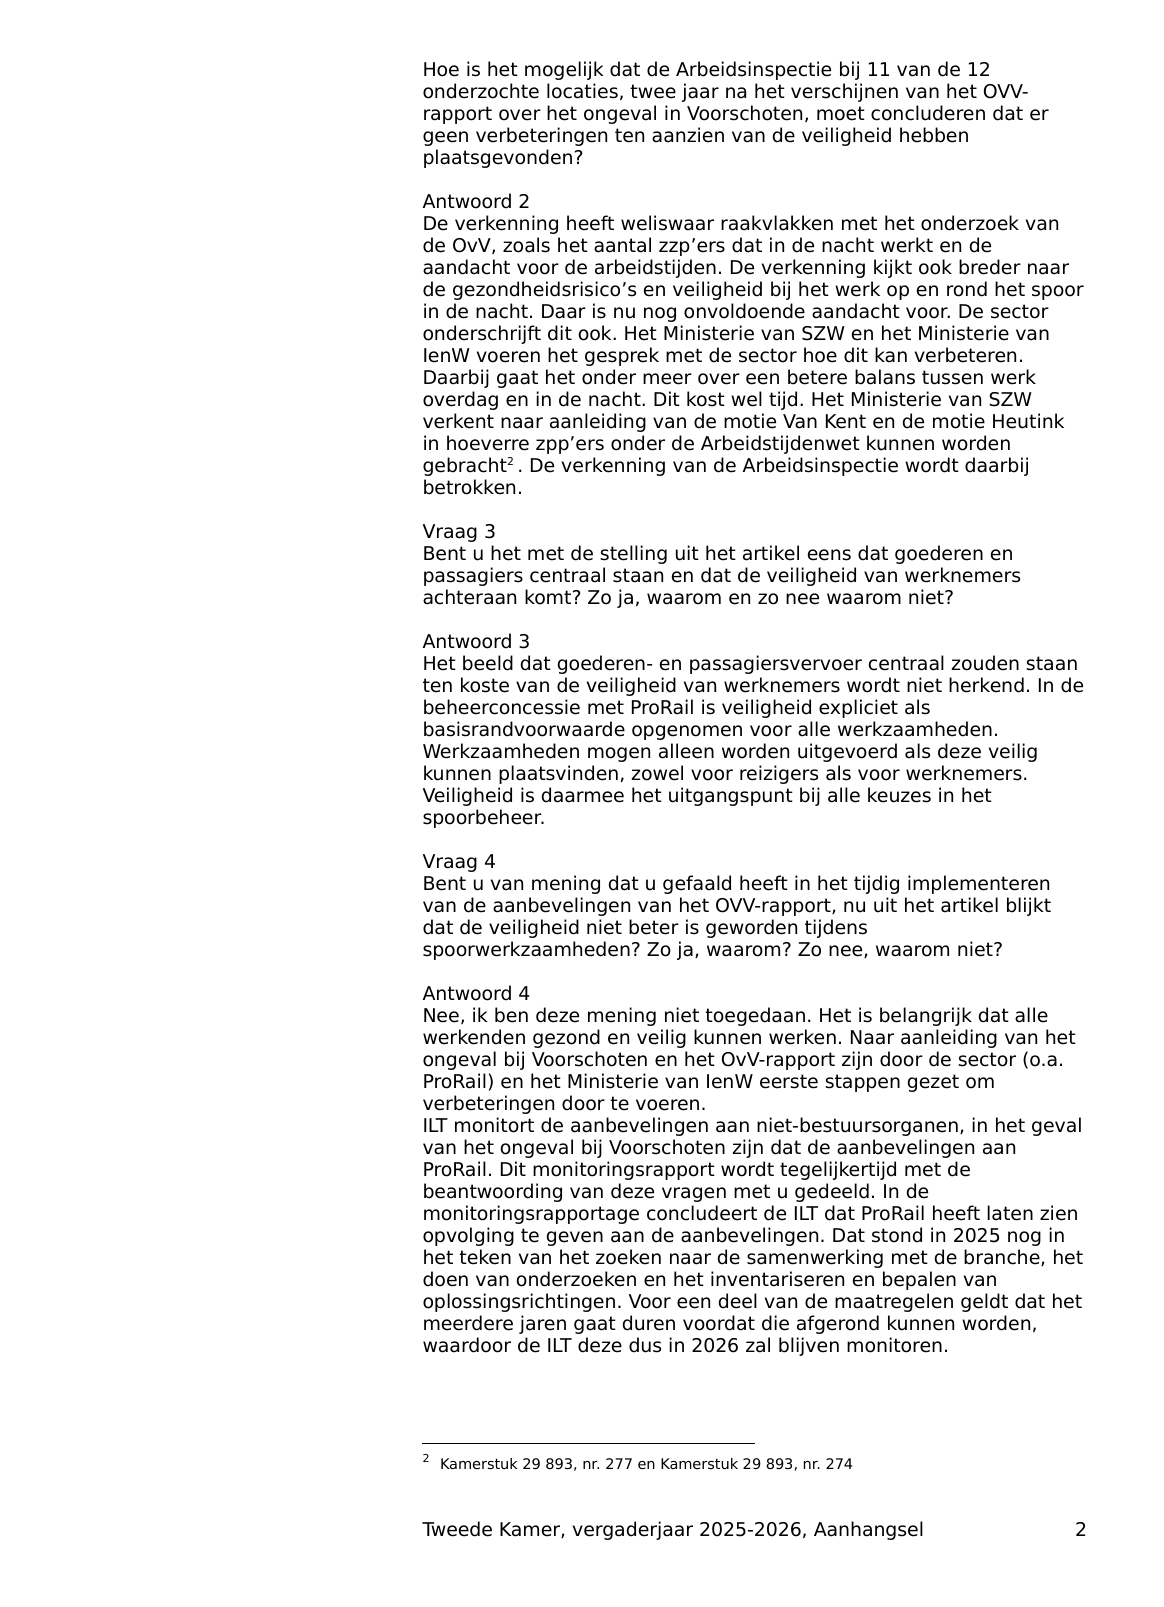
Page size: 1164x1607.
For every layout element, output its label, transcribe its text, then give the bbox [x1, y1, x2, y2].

text Antwoord 2 [422, 191, 1087, 213]
text Kamerstuk 29 893, nr. 277 en Kamerstuk 29 893, nr. 274 [422, 1452, 1087, 1474]
text Bent u van mening dat u gefaald heeft in het tijdig implementeren van de aanbevelingen van het OVV-rapport, nu uit het artikel blijkt dat de veiligheid niet beter is geworden tijdens spoorwerkzaamheden? Zo ja, waarom? Zo nee, waarom niet? [422, 873, 1087, 961]
text Bent u het met de stelling uit het artikel eens dat goederen en passagiers centraal staan en dat de veiligheid van werknemers achteraan komt? Zo ja, waarom en zo nee waarom niet? [422, 543, 1087, 609]
text Nee, ik ben deze mening niet toegedaan. Het is belangrijk dat alle werkenden gezond en veilig kunnen werken. Naar aanleiding van het ongeval bij Voorschoten en het OvV-rapport zijn door de sector (o.a. ProRail) en het Ministerie van IenW eerste stappen gezet om verbeteringen door te voeren. [422, 1005, 1087, 1115]
text ILT monitort de aanbevelingen aan niet-bestuursorganen, in het geval van het ongeval bij Voorschoten zijn dat de aanbevelingen aan ProRail. Dit monitoringsrapport wordt tegelijkertijd met de beantwoording van deze vragen met u gedeeld. In de monitoringsrapportage concludeert de ILT dat ProRail heeft laten zien opvolging te geven aan de aanbevelingen. Dat stond in 2025 nog in het teken van het zoeken naar de samenwerking met de branche, het doen van onderzoeken en het inventariseren en bepalen van oplossingsrichtingen. Voor een deel van de maatregelen geldt dat het meerdere jaren gaat duren voordat die afgerond kunnen worden, waardoor de ILT deze dus in 2026 zal blijven monitoren. [422, 1115, 1087, 1357]
text Antwoord 4 [422, 983, 1087, 1005]
text Vraag 4 [422, 851, 1087, 873]
text Hoe is het mogelijk dat de Arbeidsinspectie bij 11 van de 12 onderzochte locaties, twee jaar na het verschijnen van het OVV-rapport over het ongeval in Voorschoten, moet concluderen dat er geen verbeteringen ten aanzien van de veiligheid hebben plaatsgevonden? [422, 59, 1087, 169]
text De verkenning heeft weliswaar raakvlakken met het onderzoek van de OvV, zoals het aantal zzp’ers dat in de nacht werkt en de aandacht voor de arbeidstijden. De verkenning kijkt ook breder naar de gezondheidsrisico’s en veiligheid bij het werk op en rond het spoor in de nacht. Daar is nu nog onvoldoende aandacht voor. De sector onderschrijft dit ook. Het Ministerie van SZW en het Ministerie van IenW voeren het gesprek met de sector hoe dit kan verbeteren. Daarbij gaat het onder meer over een betere balans tussen werk overdag en in de nacht. Dit kost wel tijd. Het Ministerie van SZW verkent naar aanleiding van de motie Van Kent en de motie Heutink in hoeverre zpp’ers onder de Arbeidstijdenwet kunnen worden gebracht. De verkenning van de Arbeidsinspectie wordt daarbij betrokken. [422, 213, 1087, 499]
text Het beeld dat goederen- en passagiersvervoer centraal zouden staan ten koste van de veiligheid van werknemers wordt niet herkend. In de beheerconcessie met ProRail is veiligheid expliciet als basisrandvoorwaarde opgenomen voor alle werkzaamheden. Werkzaamheden mogen alleen worden uitgevoerd als deze veilig kunnen plaatsvinden, zowel voor reizigers als voor werknemers. Veiligheid is daarmee het uitgangspunt bij alle keuzes in het spoorbeheer. [422, 653, 1087, 829]
text Antwoord 3 [422, 631, 1087, 653]
text Vraag 3 [422, 521, 1087, 543]
